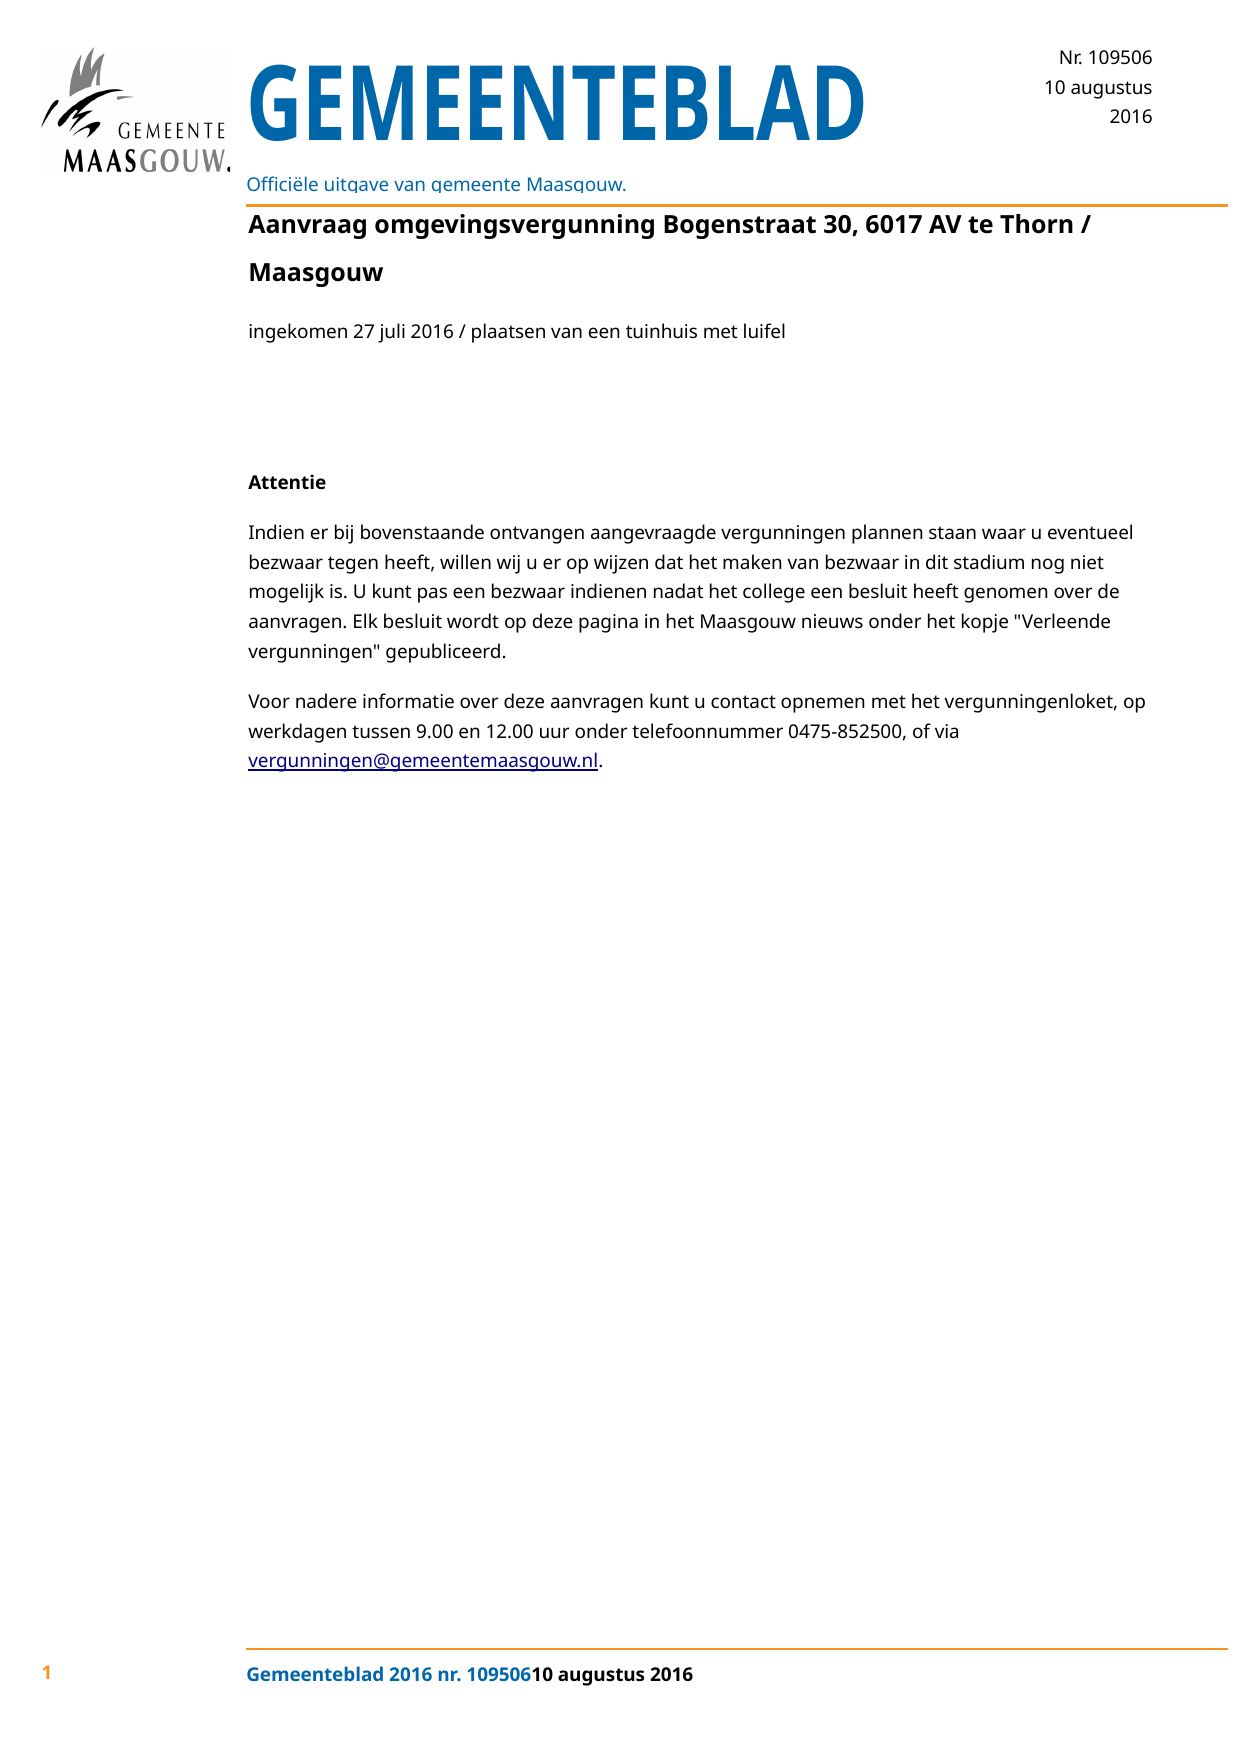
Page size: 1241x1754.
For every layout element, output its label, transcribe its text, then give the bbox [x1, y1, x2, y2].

text Indien er bij bovenstaande ontvangen aangevraagde vergunningen plannen staan waar u eventueel bezwaar tegen heeft, willen wij u er op wijzen dat het maken van bezwaar in dit stadium nog niet mogelijk is. U kunt pas een bezwaar indienen nadat het college een besluit heeft genomen over de aanvragen. Elk besluit wordt op deze pagina in het Maasgouw nieuws onder het kopje "Verleende vergunningen" gepubliceerd. [248, 519, 1152, 664]
text Voor nadere informatie over deze aanvragen kunt u contact opnemen met het vergunningenloket, op werkdagen tussen 9.00 en 12.00 uur onder telefoonnummer 0475-852500, of via vergunningen@gemeentemaasgouw.nl. [248, 688, 1152, 773]
picture [41, 47, 231, 172]
text Aanvraag omgevingsvergunning Bogenstraat 30, 6017 AV te Thorn / Maasgouw [248, 207, 1152, 288]
text Attentie [248, 469, 1152, 495]
text ingekomen 27 juli 2016 / plaatsen van een tuinhuis met luifel [248, 318, 1152, 344]
